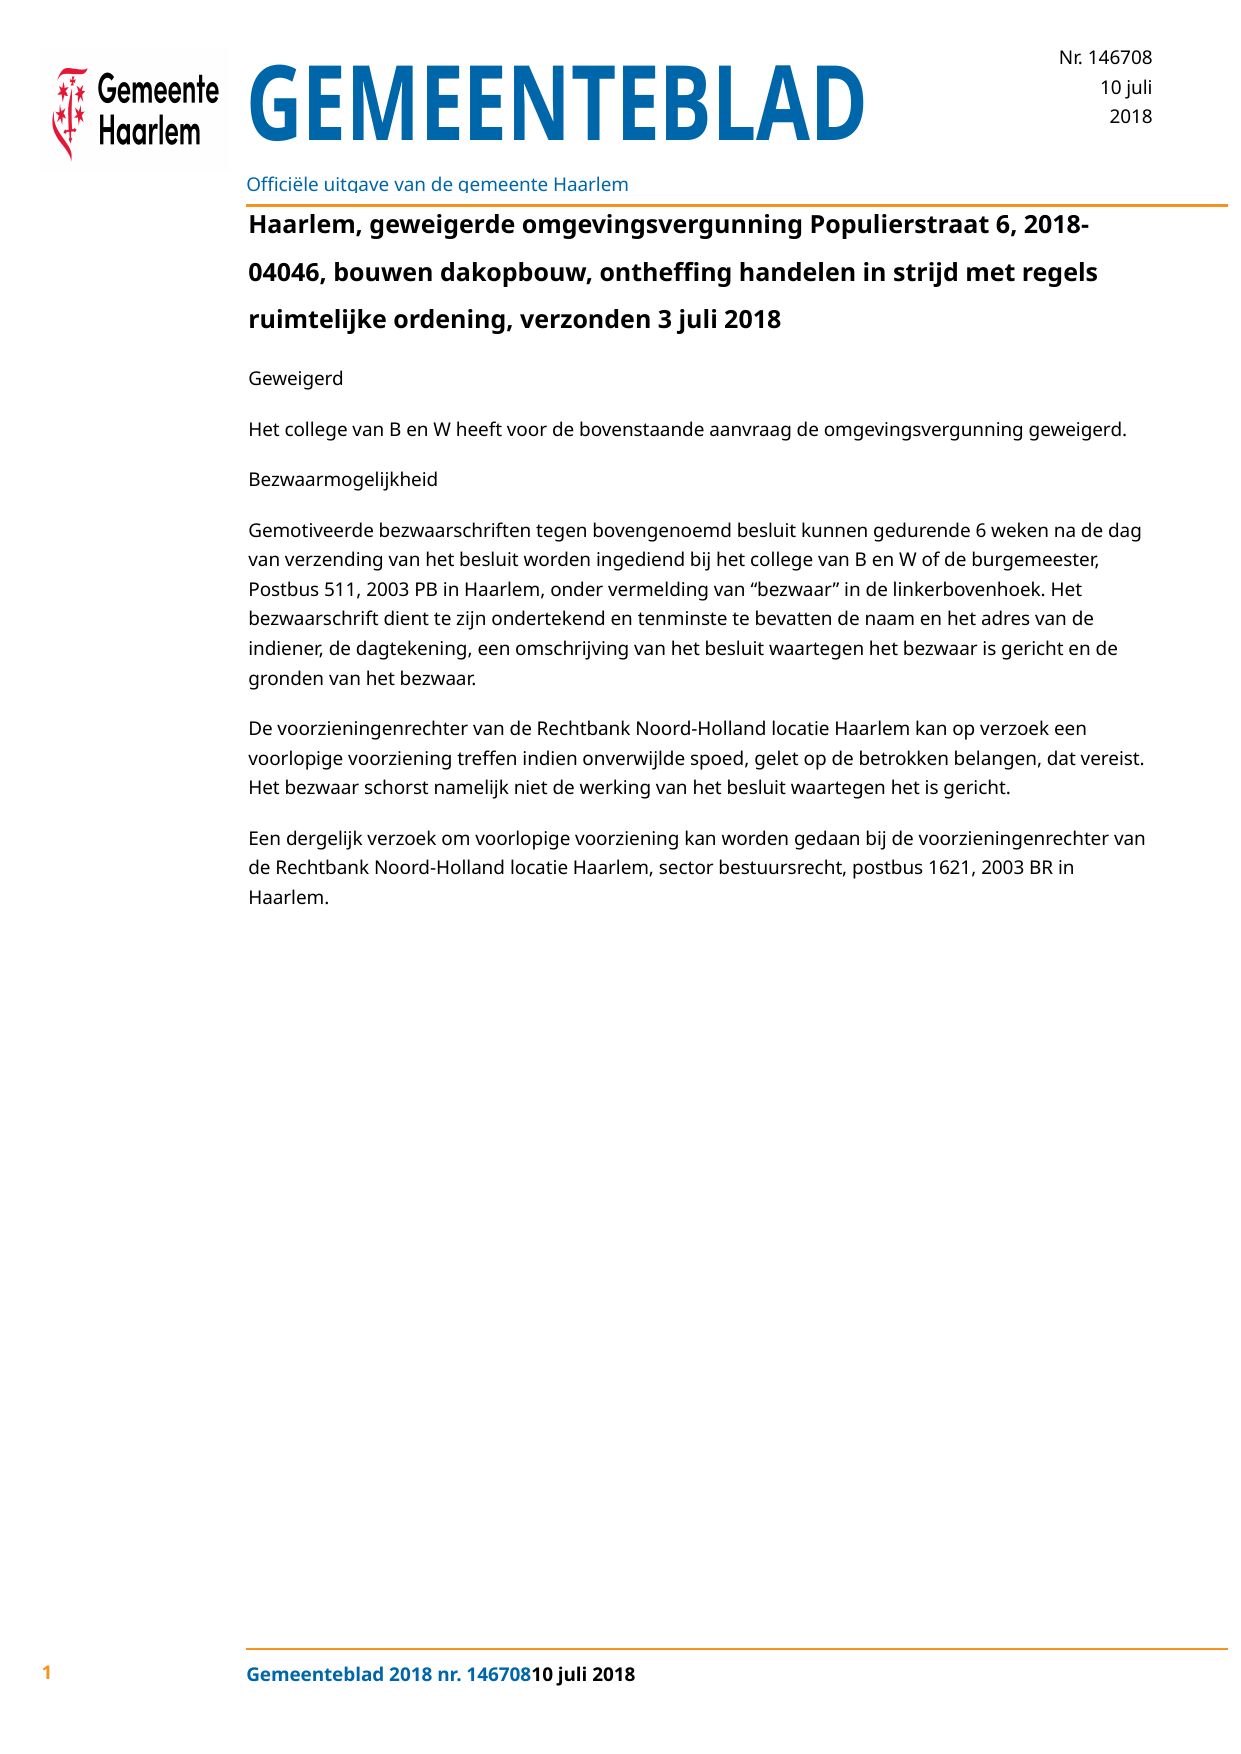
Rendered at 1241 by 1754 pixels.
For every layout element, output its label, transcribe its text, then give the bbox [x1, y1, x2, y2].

text Geweigerd [248, 366, 1152, 391]
text Een dergelijk verzoek om voorlopige voorziening kan worden gedaan bij de voorzieningenrechter van de Rechtbank Noord-Holland locatie Haarlem, sector bestuursrecht, postbus 1621, 2003 BR in Haarlem. [248, 825, 1152, 909]
text Het college van B en W heeft voor de bovenstaande aanvraag de omgevingsvergunning geweigerd. [248, 416, 1152, 442]
picture [41, 47, 231, 172]
text Gemotiveerde bezwaarschriften tegen bovengenoemd besluit kunnen gedurende 6 weken na de dag van verzending van het besluit worden ingediend bij het college van B en W of de burgemeester, Postbus 511, 2003 PB in Haarlem, onder vermelding van “bezwaar” in de linkerbovenhoek. Het bezwaarschrift dient te zijn ondertekend en tenminste te bevatten de naam en het adres van de indiener, de dagtekening, een omschrijving van het besluit waartegen het bezwaar is gericht en de gronden van het bezwaar. [248, 517, 1152, 690]
text Haarlem, geweigerde omgevingsvergunning Populierstraat 6, 2018-04046, bouwen dakopbouw, ontheffing handelen in strijd met regels ruimtelijke ordening, verzonden 3 juli 2018 [248, 207, 1152, 336]
text Bezwaarmogelijkheid [248, 466, 1152, 492]
text De voorzieningenrechter van de Rechtbank Noord-Holland locatie Haarlem kan op verzoek een voorlopige voorziening treffen indien onverwijlde spoed, gelet op de betrokken belangen, dat vereist. Het bezwaar schorst namelijk niet de werking van het besluit waartegen het is gericht. [248, 715, 1152, 800]
